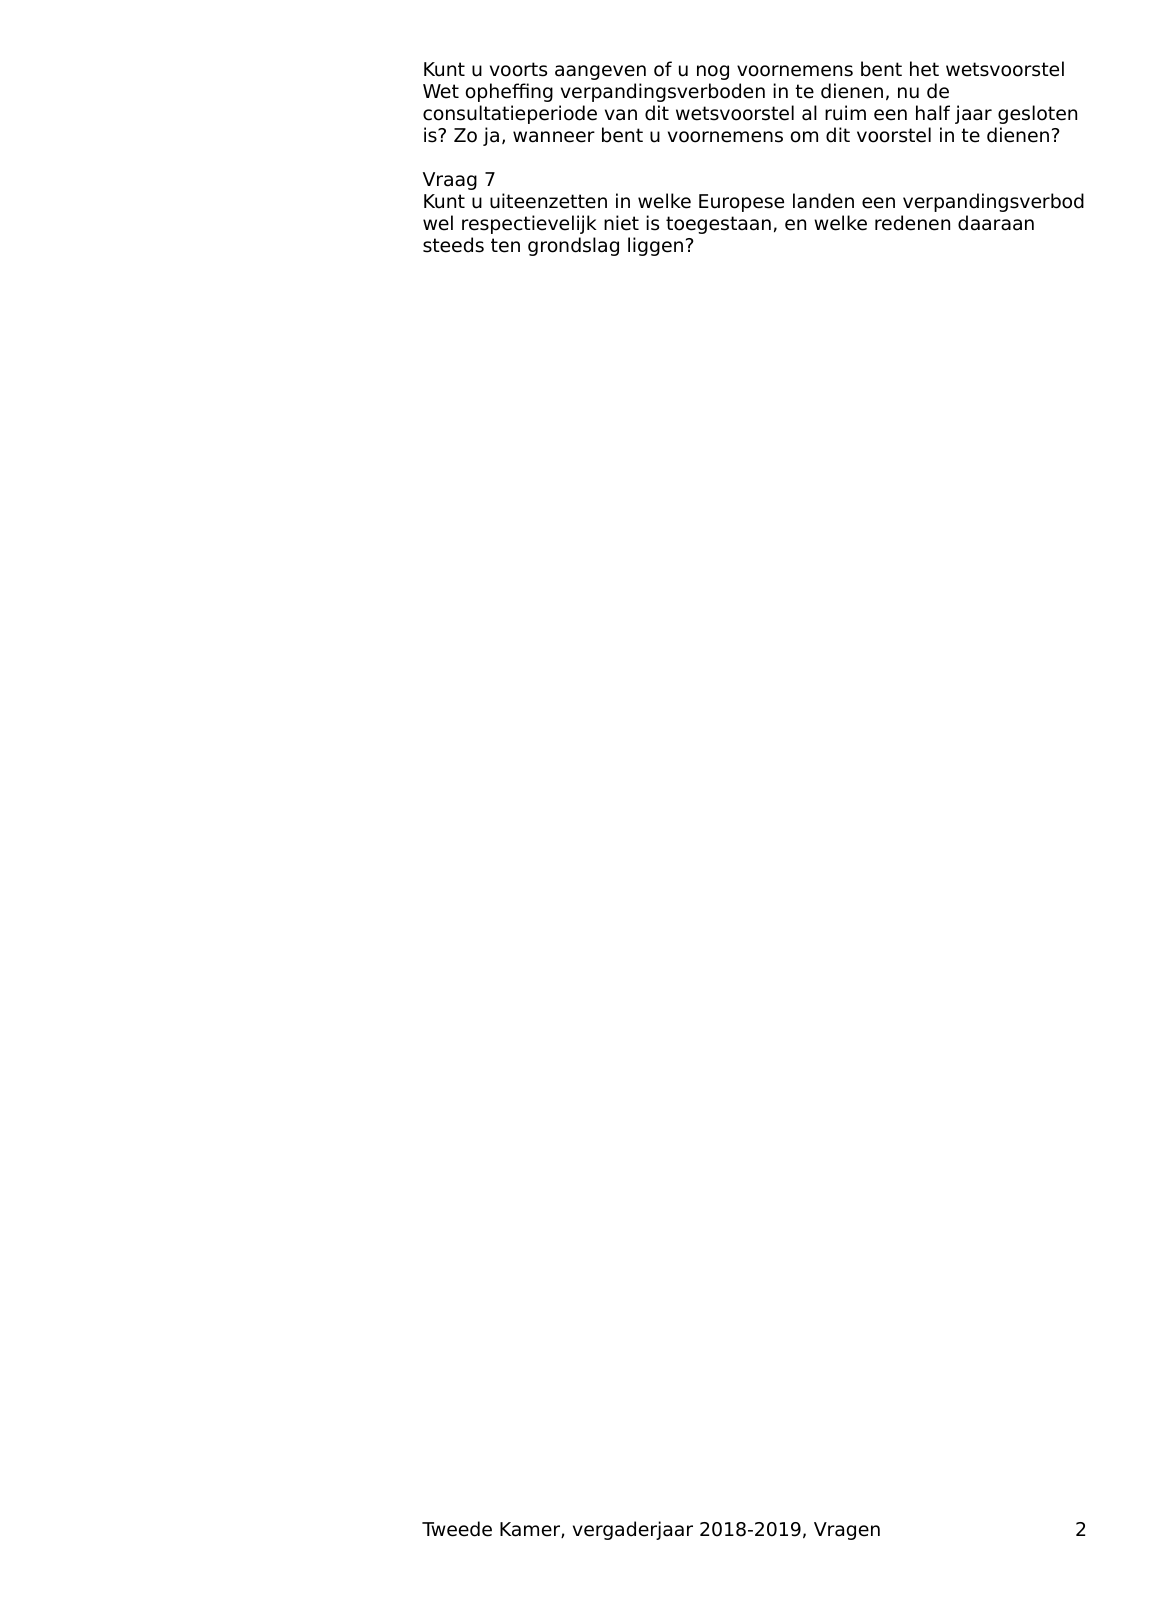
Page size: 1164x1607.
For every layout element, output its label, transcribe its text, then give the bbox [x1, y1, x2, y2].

text Kunt u uiteenzetten in welke Europese landen een verpandingsverbod wel respectievelijk niet is toegestaan, en welke redenen daaraan steeds ten grondslag liggen? [422, 191, 1087, 257]
text Kunt u voorts aangeven of u nog voornemens bent het wetsvoorstel Wet opheffing verpandingsverboden in te dienen, nu de consultatieperiode van dit wetsvoorstel al ruim een half jaar gesloten is? Zo ja, wanneer bent u voornemens om dit voorstel in te dienen? [422, 59, 1087, 147]
text Vraag 7 [422, 169, 1087, 191]
